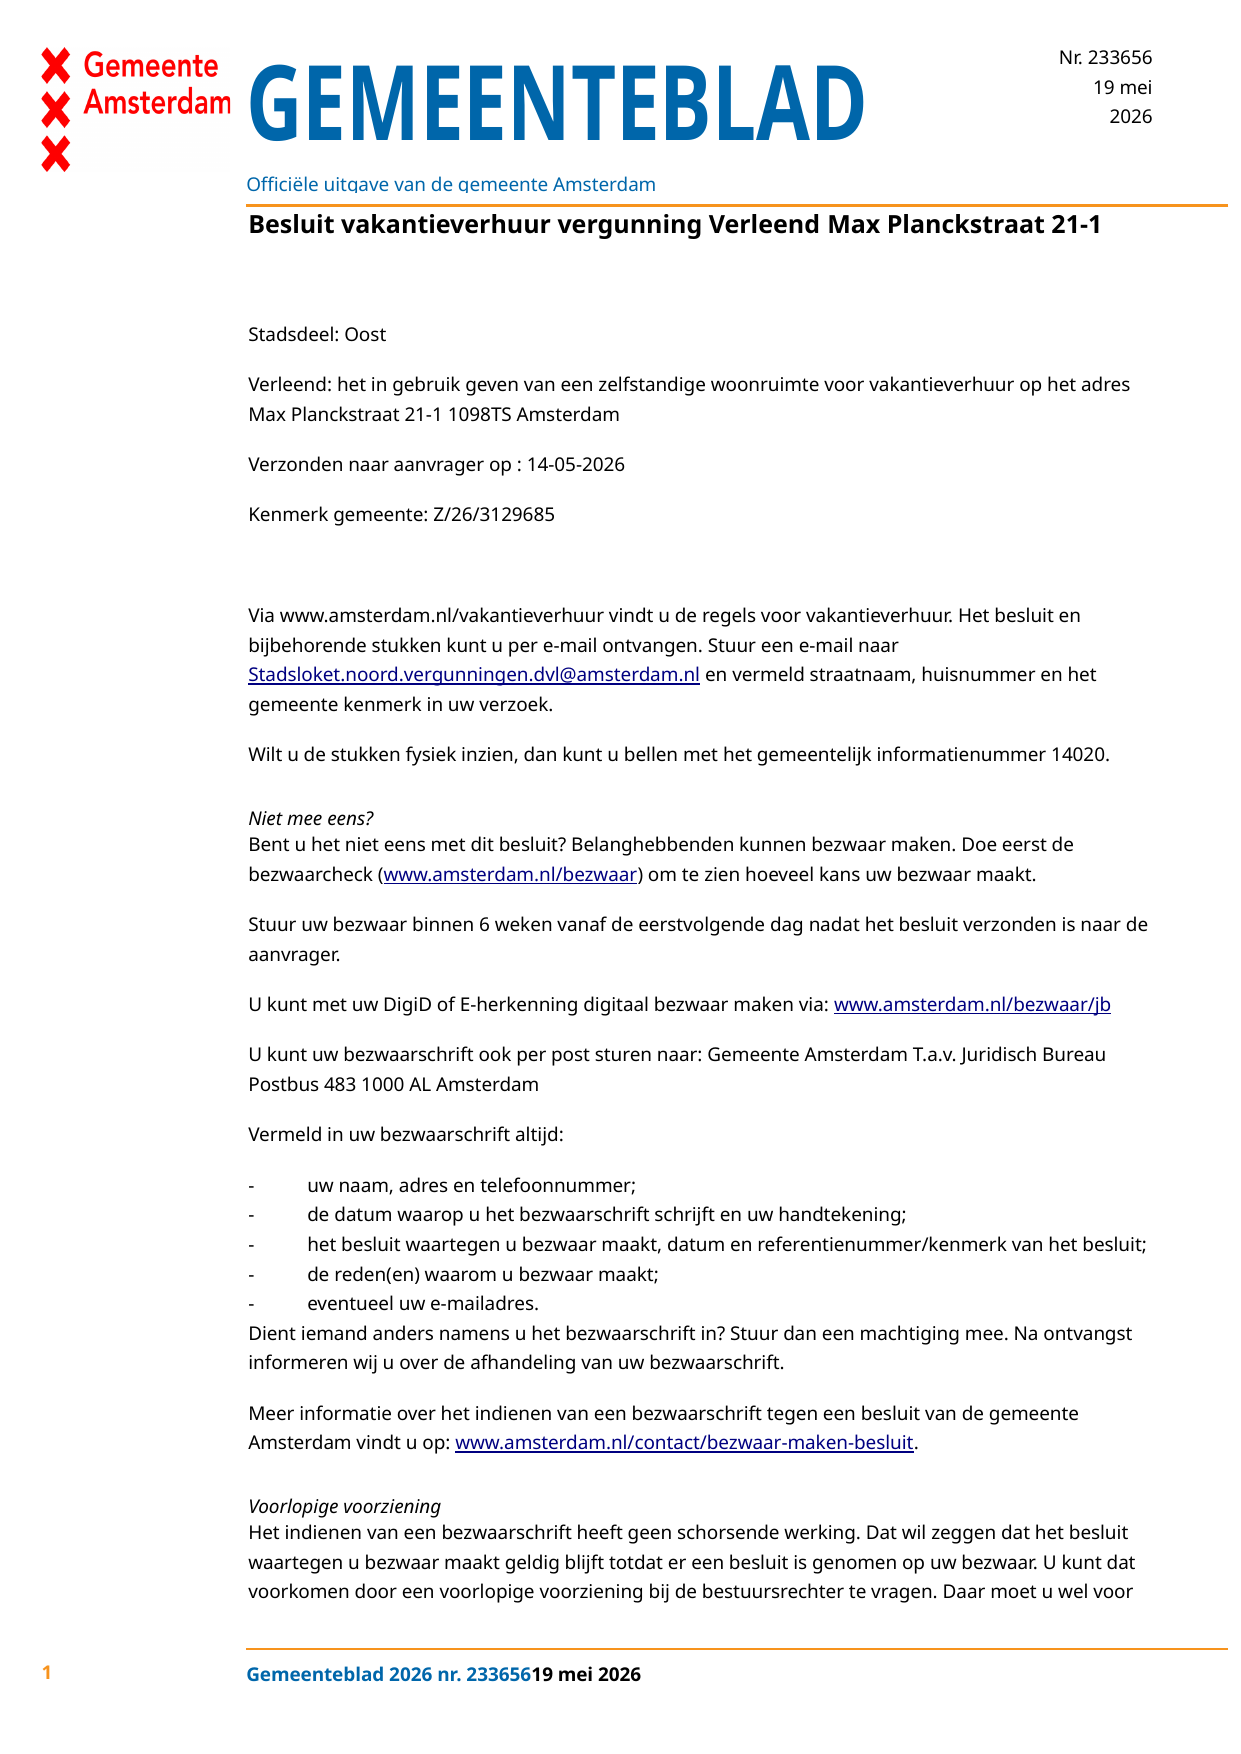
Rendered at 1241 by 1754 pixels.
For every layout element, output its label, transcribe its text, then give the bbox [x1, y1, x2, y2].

text Vermeld in uw bezwaarschrift altijd: [248, 1122, 1152, 1147]
text Voorlopige voorziening [248, 1493, 1152, 1519]
list eventueel uw e-mailadres. [248, 1290, 1152, 1316]
text Kenmerk gemeente: Z/26/3129685 [248, 502, 1152, 527]
text U kunt met uw DigiD of E-herkenning digitaal bezwaar maken via: www.amsterdam.nl/bezwaar/jb [248, 991, 1152, 1017]
list de reden(en) waarom u bezwaar maakt; [248, 1261, 1152, 1287]
text Verzonden naar aanvrager op : 14-05-2026 [248, 451, 1152, 477]
picture [41, 47, 231, 172]
list de datum waarop u het bezwaarschrift schrijft en uw handtekening; [248, 1202, 1152, 1227]
text Verleend: het in gebruik geven van een zelfstandige woonruimte voor vakantieverhuur op het adres Max Planckstraat 21-1 1098TS Amsterdam [248, 371, 1152, 426]
text Dient iemand anders namens u het bezwaarschrift in? Stuur dan een machtiging mee. Na ontvangst informeren wij u over de afhandeling van uw bezwaarschrift. [248, 1320, 1152, 1375]
text Het indienen van een bezwaarschrift heeft geen schorsende werking. Dat wil zeggen dat het besluit waartegen u bezwaar maakt geldig blijft totdat er een besluit is genomen op uw bezwaar. U kunt dat voorkomen door een voorlopige voorziening bij de bestuursrechter te vragen. Daar moet u wel voor [248, 1519, 1152, 1604]
text Stuur uw bezwaar binnen 6 weken vanaf de eerstvolgende dag nadat het besluit verzonden is naar de aanvrager. [248, 911, 1152, 967]
text Meer informatie over het indienen van een bezwaarschrift tegen een besluit van de gemeente Amsterdam vindt u op: www.amsterdam.nl/contact/bezwaar-maken-besluit. [248, 1400, 1152, 1455]
text U kunt uw bezwaarschrift ook per post sturen naar: Gemeente Amsterdam T.a.v. Juridisch Bureau Postbus 483 1000 AL Amsterdam [248, 1042, 1152, 1097]
list het besluit waartegen u bezwaar maakt, datum en referentienummer/kenmerk van het besluit; [248, 1231, 1152, 1257]
text Stadsdeel: Oost [248, 321, 1152, 346]
text Besluit vakantieverhuur vergunning Verleend Max Planckstraat 21-1 [248, 207, 1152, 241]
text Niet mee eens? [248, 806, 1152, 831]
text Via www.amsterdam.nl/vakantieverhuur vindt u de regels voor vakantieverhuur. Het besluit en bijbehorende stukken kunt u per e-mail ontvangen. Stuur een e-mail naar Stadsloket.noord.vergunningen.dvl@amsterdam.nl en vermeld straatnaam, huisnummer en het gemeente kenmerk in uw verzoek. [248, 602, 1152, 717]
text Bent u het niet eens met dit besluit? Belanghebbenden kunnen bezwaar maken. Doe eerst de bezwaarcheck (www.amsterdam.nl/bezwaar) om te zien hoeveel kans uw bezwaar maakt. [248, 831, 1152, 887]
text Wilt u de stukken fysiek inzien, dan kunt u bellen met het gemeentelijk informatienummer 14020. [248, 742, 1152, 767]
list uw naam, adres en telefoonnummer; [248, 1172, 1152, 1198]
